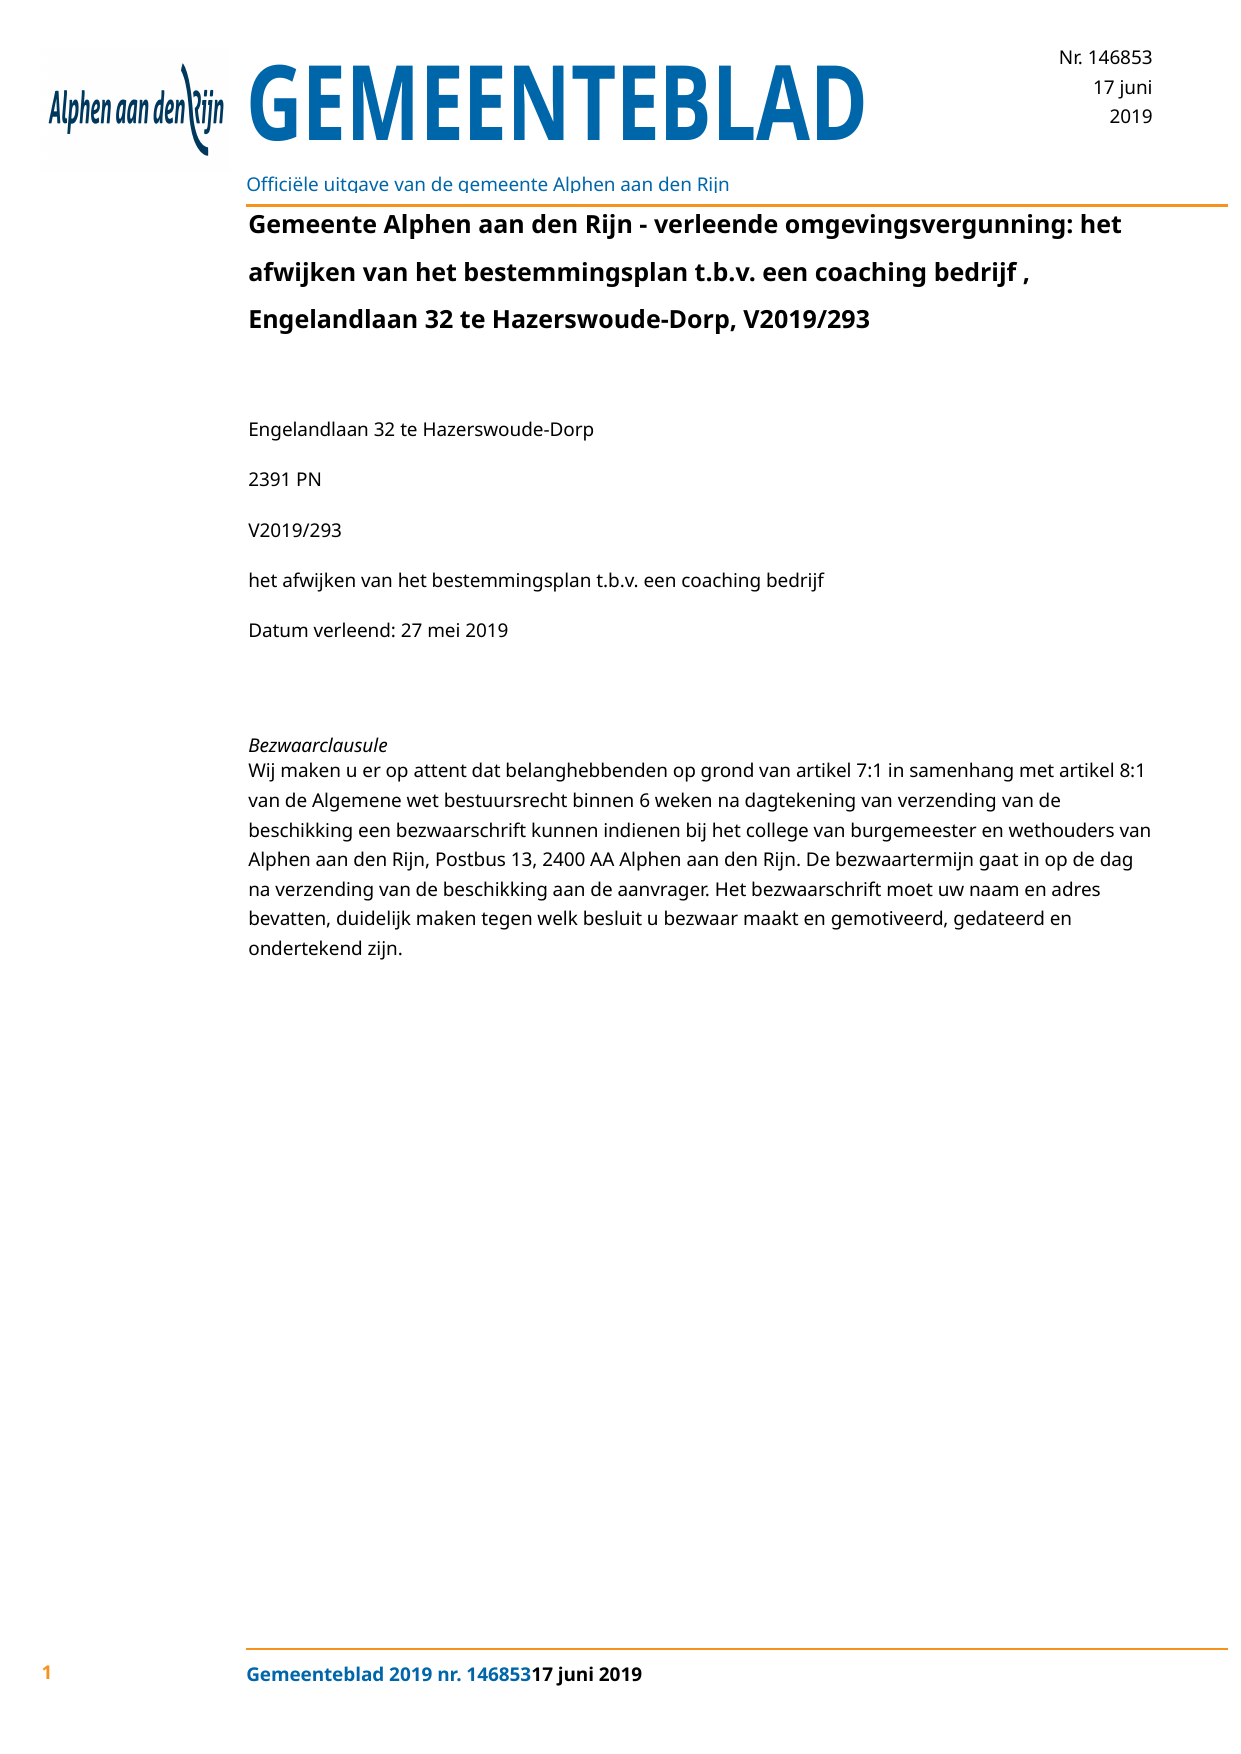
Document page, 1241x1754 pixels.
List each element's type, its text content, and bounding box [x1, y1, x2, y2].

picture [41, 47, 231, 172]
text Engelandlaan 32 te Hazerswoude-Dorp [248, 416, 1152, 442]
text Wij maken u er op attent dat belanghebbenden op grond van artikel 7:1 in samenhang met artikel 8:1 van de Algemene wet bestuursrecht binnen 6 weken na dagtekening van verzending van de beschikking een bezwaarschrift kunnen indienen bij het college van burgemeester en wethouders van Alphen aan den Rijn, Postbus 13, 2400 AA Alphen aan den Rijn. De bezwaartermijn gaat in op de dag na verzending van de beschikking aan de aanvrager. Het bezwaarschrift moet uw naam en adres bevatten, duidelijk maken tegen welk besluit u bezwaar maakt en gemotiveerd, gedateerd en ondertekend zijn. [248, 758, 1152, 961]
text Gemeente Alphen aan den Rijn - verleende omgevingsvergunning: het afwijken van het bestemmingsplan t.b.v. een coaching bedrijf , Engelandlaan 32 te Hazerswoude-Dorp, V2019/293 [248, 207, 1152, 336]
text Bezwaarclausule [248, 732, 1152, 758]
text Datum verleend: 27 mei 2019 [248, 618, 1152, 643]
text V2019/293 [248, 517, 1152, 542]
text 2391 PN [248, 466, 1152, 492]
text het afwijken van het bestemmingsplan t.b.v. een coaching bedrijf [248, 567, 1152, 593]
